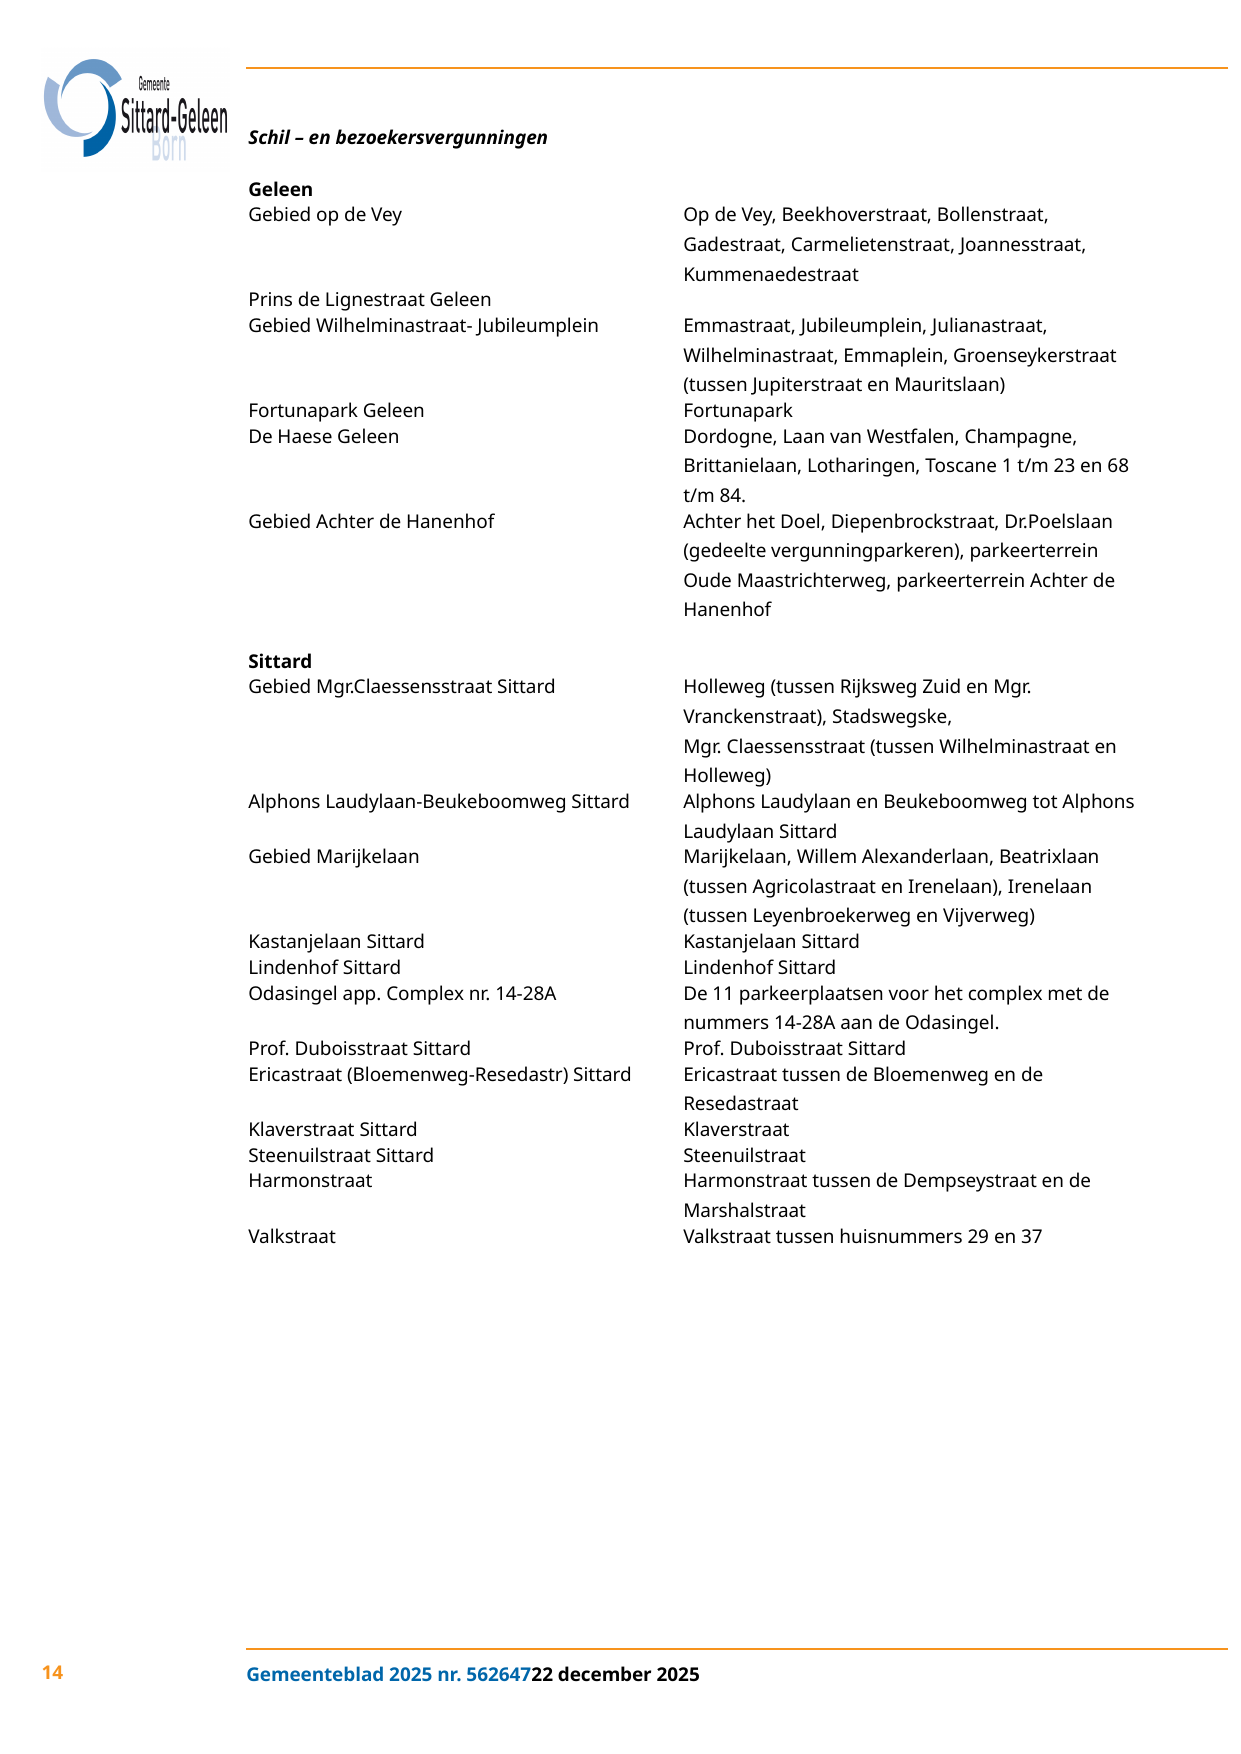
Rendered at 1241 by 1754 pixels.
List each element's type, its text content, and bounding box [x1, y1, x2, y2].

table_cell Klaverstraat Sittard [248, 1116, 683, 1142]
table_cell Sittard [248, 648, 683, 674]
table_cell [683, 1249, 1152, 1274]
table_cell Kastanjelaan Sittard [248, 929, 683, 954]
table_cell Fortunapark [683, 397, 1152, 423]
table_header Schil – en bezoekersvergunningen [248, 125, 683, 150]
table_cell Prof. Duboisstraat Sittard [248, 1035, 683, 1061]
table_cell Ericastraat tussen de Bloemenweg en de Resedastraat [683, 1061, 1152, 1116]
table_cell Gebied Mgr.Claessensstraat Sittard [248, 674, 683, 788]
table_cell Valkstraat [248, 1223, 683, 1249]
table_cell Prof. Duboisstraat Sittard [683, 1035, 1152, 1061]
table_header [683, 125, 1152, 150]
table_cell Alphons Laudylaan-Beukeboomweg Sittard [248, 788, 683, 843]
table_cell Lindenhof Sittard [248, 954, 683, 980]
table_cell Prins de Lignestraat Geleen [248, 287, 683, 312]
table_cell Harmonstraat tussen de Dempseystraat en de Marshalstraat [683, 1168, 1152, 1223]
table_cell [248, 622, 683, 648]
table_cell Steenuilstraat Sittard [248, 1142, 683, 1168]
table_cell De Haese Geleen [248, 423, 683, 508]
table_cell Achter het Doel, Diepenbrockstraat, Dr.Poelslaan (gedeelte vergunningparkeren), parkeerterrein Oude Maastrichterweg, parkeerterrein Achter de Hanenhof [683, 508, 1152, 622]
table_cell [248, 150, 683, 176]
table_cell Harmonstraat [248, 1168, 683, 1223]
table_cell [248, 1249, 683, 1274]
table_cell Dordogne, Laan van Westfalen, Champagne, Brittanielaan, Lotharingen, Toscane 1 t/m 23 en 68 t/m 84. [683, 423, 1152, 508]
table_cell Lindenhof Sittard [683, 954, 1152, 980]
table_cell [683, 622, 1152, 648]
table_cell Gebied Marijkelaan [248, 844, 683, 928]
table_cell Geleen [248, 176, 683, 202]
table_cell Fortunapark Geleen [248, 397, 683, 423]
table_cell Odasingel app. Complex nr. 14-28A [248, 980, 683, 1035]
table_cell Kastanjelaan Sittard [683, 929, 1152, 954]
table_cell Holleweg (tussen Rijksweg Zuid en Mgr. Vranckenstraat), Stadswegske, Mgr. Claessensstraat (tussen Wilhelminastraat en Holleweg) [683, 674, 1152, 788]
table_cell Marijkelaan, Willem Alexanderlaan, Beatrixlaan (tussen Agricolastraat en Irenelaan), Irenelaan (tussen Leyenbroekerweg en Vijverweg) [683, 844, 1152, 928]
table_cell Steenuilstraat [683, 1142, 1152, 1168]
table_cell Emmastraat, Jubileumplein, Julianastraat, Wilhelminastraat, Emmaplein, Groenseykerstraat (tussen Jupiterstraat en Mauritslaan) [683, 312, 1152, 397]
table_cell [683, 150, 1152, 176]
table_cell Klaverstraat [683, 1116, 1152, 1142]
table_cell De 11 parkeerplaatsen voor het complex met de nummers 14-28A aan de Odasingel. [683, 980, 1152, 1035]
table_cell Gebied op de Vey [248, 202, 683, 287]
table_cell Valkstraat tussen huisnummers 29 en 37 [683, 1223, 1152, 1249]
table_cell [683, 648, 1152, 674]
table_cell Gebied Achter de Hanenhof [248, 508, 683, 622]
picture [41, 47, 231, 172]
table_cell Gebied Wilhelminastraat- Jubileumplein [248, 312, 683, 397]
table_cell Ericastraat (Bloemenweg-Resedastr) Sittard [248, 1061, 683, 1116]
table_cell [683, 287, 1152, 312]
table_cell [683, 176, 1152, 202]
table_cell Alphons Laudylaan en Beukeboomweg tot Alphons Laudylaan Sittard [683, 788, 1152, 843]
table_cell Op de Vey, Beekhoverstraat, Bollenstraat, Gadestraat, Carmelietenstraat, Joannesstraat, Kummenaedestraat [683, 202, 1152, 287]
